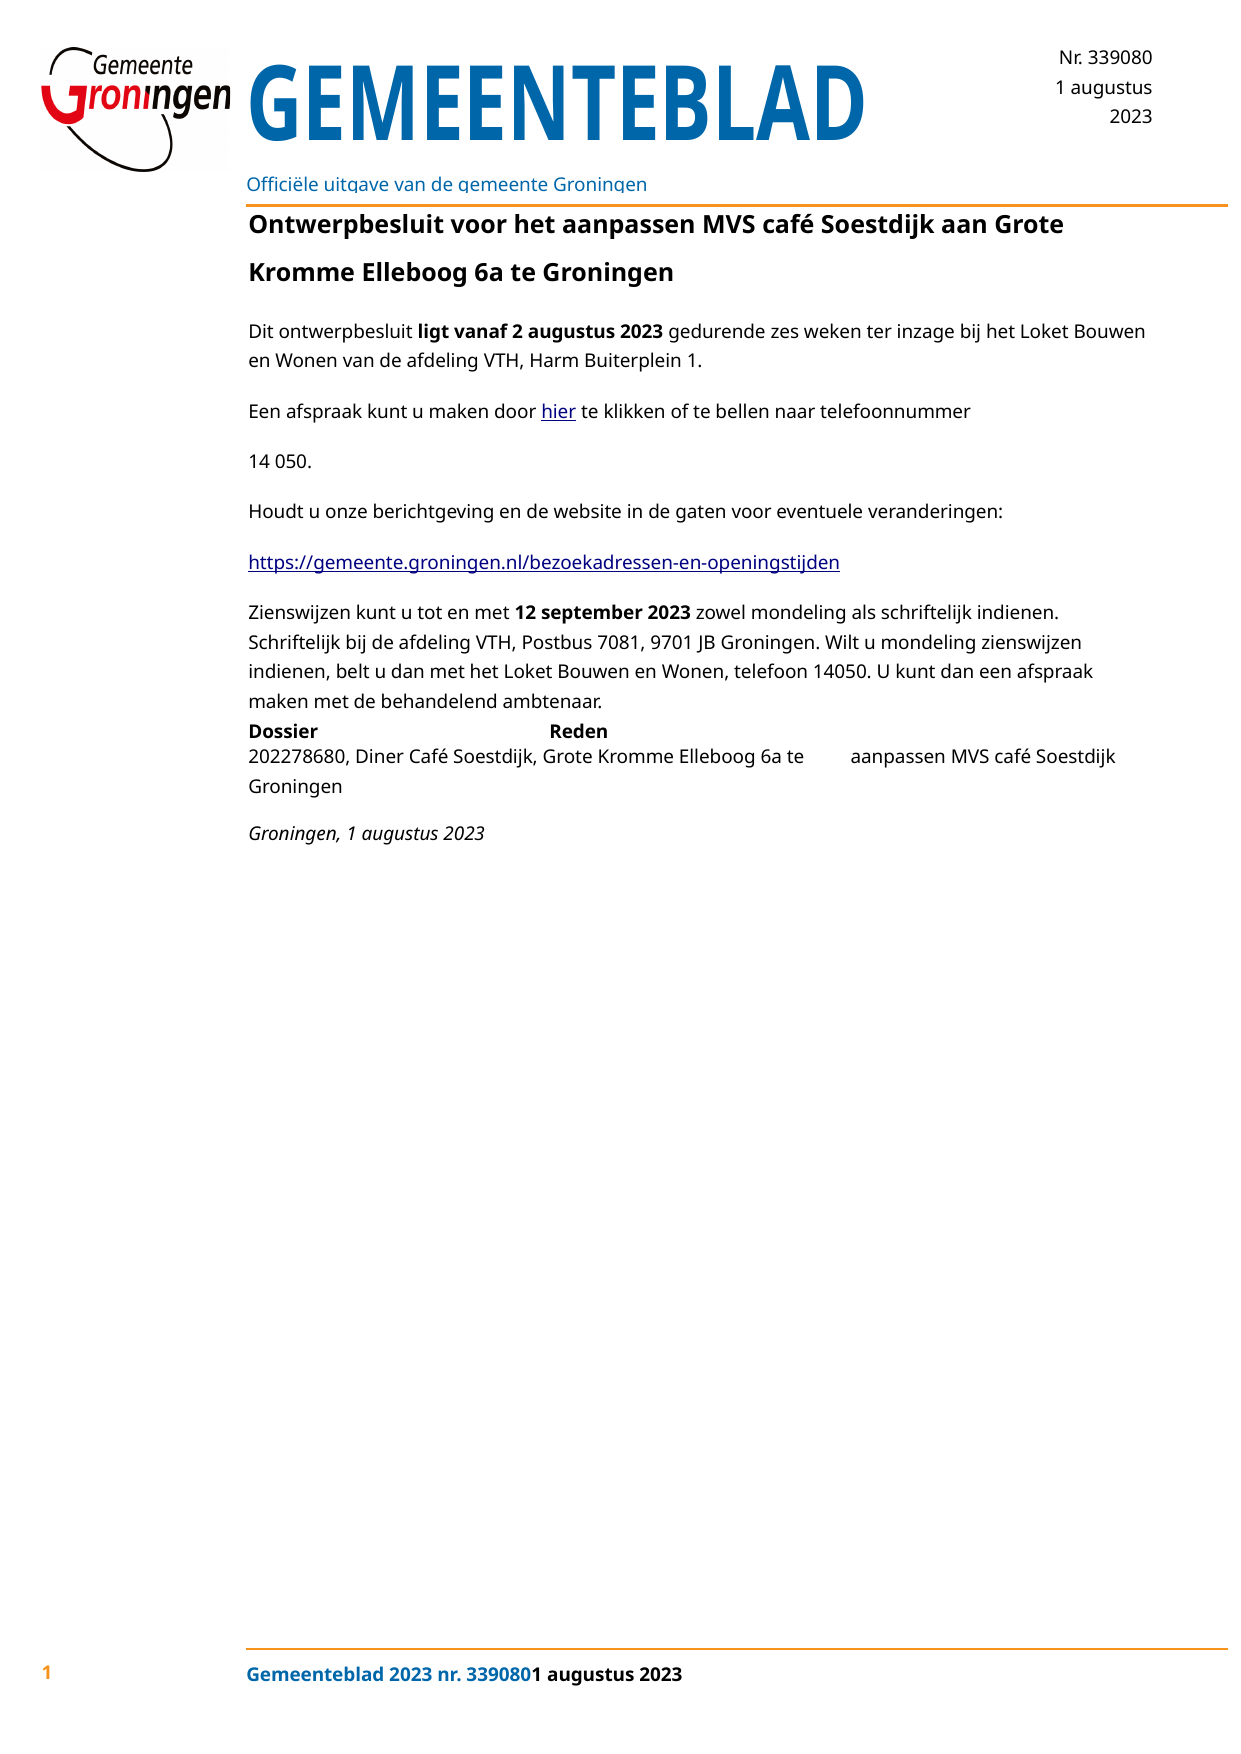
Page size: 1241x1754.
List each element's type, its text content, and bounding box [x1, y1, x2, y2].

table_header Reden [549, 718, 1152, 744]
picture [41, 47, 231, 172]
text Een afspraak kunt u maken door hier te klikken of te bellen naar telefoonnummer [248, 398, 1152, 424]
table_cell aanpassen MVS café Soestdijk [850, 744, 1152, 799]
text Groningen, 1 augustus 2023 [248, 821, 1152, 846]
text 14 050. [248, 448, 1152, 474]
text Dit ontwerpbesluit ligt vanaf 2 augustus 2023 gedurende zes weken ter inzage bij het Loket Bouwen en Wonen van de afdeling VTH, Harm Buiterplein 1. [248, 318, 1152, 373]
table_header Dossier [248, 718, 549, 744]
text https://gemeente.groningen.nl/bezoekadressen-en-openingstijden [248, 549, 1152, 575]
text Houdt u onze berichtgeving en de website in de gaten voor eventuele veranderingen: [248, 499, 1152, 524]
text Zienswijzen kunt u tot en met 12 september 2023 zowel mondeling als schriftelijk indienen. Schriftelijk bij de afdeling VTH, Postbus 7081, 9701 JB Groningen. Wilt u mondeling zienswijzen indienen, belt u dan met het Loket Bouwen en Wonen, telefoon 14050. U kunt dan een afspraak maken met de behandelend ambtenaar. [248, 599, 1152, 714]
text Ontwerpbesluit voor het aanpassen MVS café Soestdijk aan Grote Kromme Elleboog 6a te Groningen [248, 207, 1152, 288]
table_cell 202278680, Diner Café Soestdijk, Grote Kromme Elleboog 6a te Groningen [248, 744, 850, 799]
